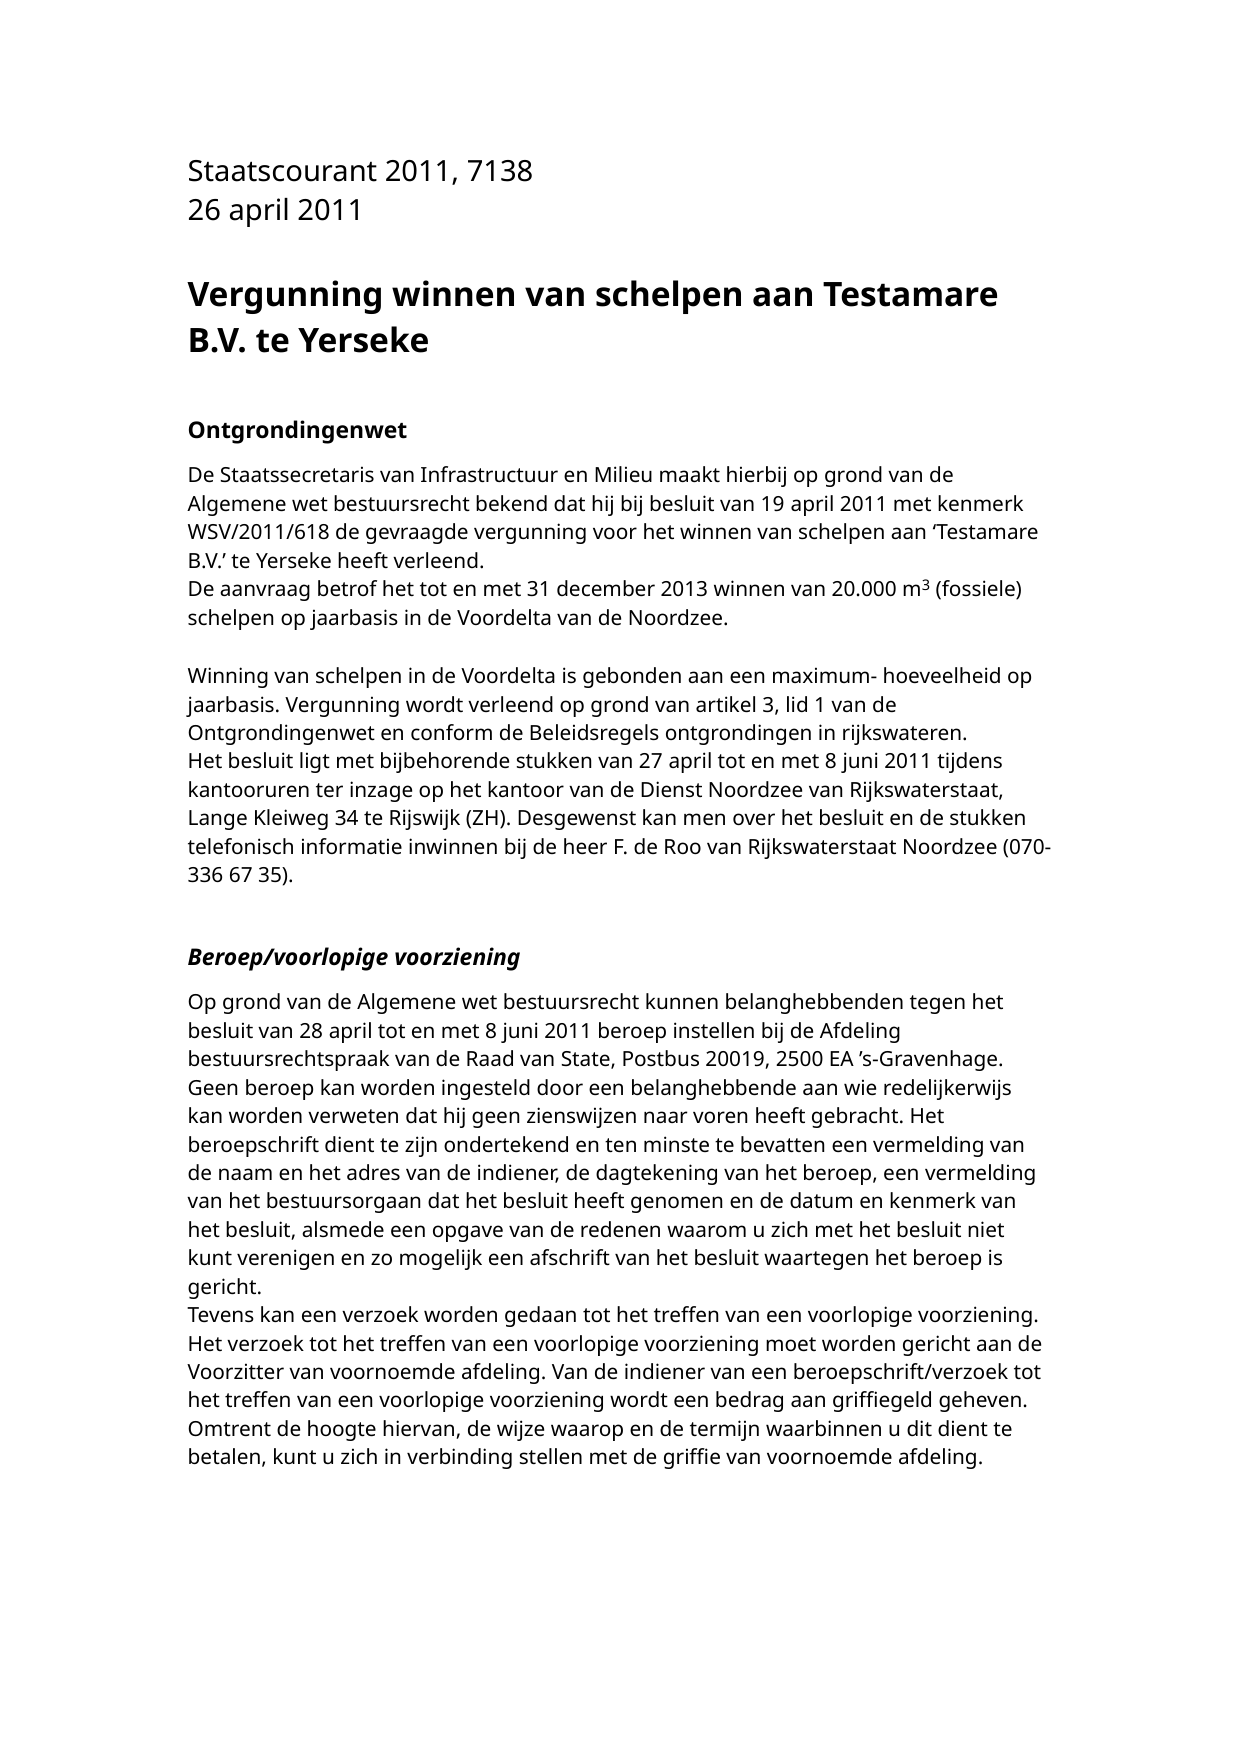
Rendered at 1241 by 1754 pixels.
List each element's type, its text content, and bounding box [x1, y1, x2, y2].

text Op grond van de Algemene wet bestuursrecht kunnen belanghebbenden tegen het besluit van 28 april tot en met 8 juni 2011 beroep instellen bij de Afdeling bestuursrechtspraak van de Raad van State, Postbus 20019, 2500 EA ’s-Gravenhage. Geen beroep kan worden ingesteld door een belanghebbende aan wie redelijkerwijs kan worden verweten dat hij geen zienswijzen naar voren heeft gebracht. Het beroepschrift dient te zijn ondertekend en ten minste te bevatten een vermelding van de naam en het adres van de indiener, de dagtekening van het beroep, een vermelding van het bestuursorgaan dat het besluit heeft genomen en de datum en kenmerk van het besluit, alsmede een opgave van de redenen waarom u zich met het besluit niet kunt verenigen en zo mogelijk een afschrift van het besluit waartegen het beroep is gericht. [187, 987, 1053, 1300]
subtitle Beroep/voorlopige voorziening [187, 941, 1053, 972]
subtitle Vergunning winnen van schelpen aan Testamare B.V. te Yerseke [187, 271, 1053, 362]
text Winning van schelpen in de Voordelta is gebonden aan een maximum- hoeveelheid op jaarbasis. Vergunning wordt verleend op grond van artikel 3, lid 1 van de Ontgrondingenwet en conform de Beleidsregels ontgrondingen in rijkswateren. [187, 661, 1053, 747]
text Het besluit ligt met bijbehorende stukken van 27 april tot en met 8 juni 2011 tijdens kantooruren ter inzage op het kantoor van de Dienst Noordzee van Rijkswaterstaat, Lange Kleiweg 34 te Rijswijk (ZH). Desgewenst kan men over het besluit en de stukken telefonisch informatie inwinnen bij de heer F. de Roo van Rijkswaterstaat Noordzee (070-336 67 35). [187, 747, 1053, 889]
text De aanvraag betrof het tot en met 31 december 2013 winnen van 20.000 m3 (fossiele) schelpen op jaarbasis in de Voordelta van de Noordzee. [187, 574, 1053, 631]
subtitle Ontgrondingenwet [187, 414, 1053, 446]
text Tevens kan een verzoek worden gedaan tot het treffen van een voorlopige voorziening. [187, 1300, 1053, 1329]
text Het verzoek tot het treffen van een voorlopige voorziening moet worden gericht aan de Voorzitter van voornoemde afdeling. Van de indiener van een beroepschrift/verzoek tot het treffen van een voorlopige voorziening wordt een bedrag aan griffiegeld geheven. Omtrent de hoogte hiervan, de wijze waarop en de termijn waarbinnen u dit dient te betalen, kunt u zich in verbinding stellen met de griffie van voornoemde afdeling. [187, 1329, 1053, 1471]
text Staatscourant 2011, 7138 [187, 150, 1053, 190]
text De Staatssecretaris van Infrastructuur en Milieu maakt hierbij op grond van de Algemene wet bestuursrecht bekend dat hij bij besluit van 19 april 2011 met kenmerk WSV/2011/618 de gevraagde vergunning voor het winnen van schelpen aan ‘Testamare B.V.’ te Yerseke heeft verleend. [187, 461, 1053, 574]
text 26 april 2011 [187, 190, 1053, 229]
